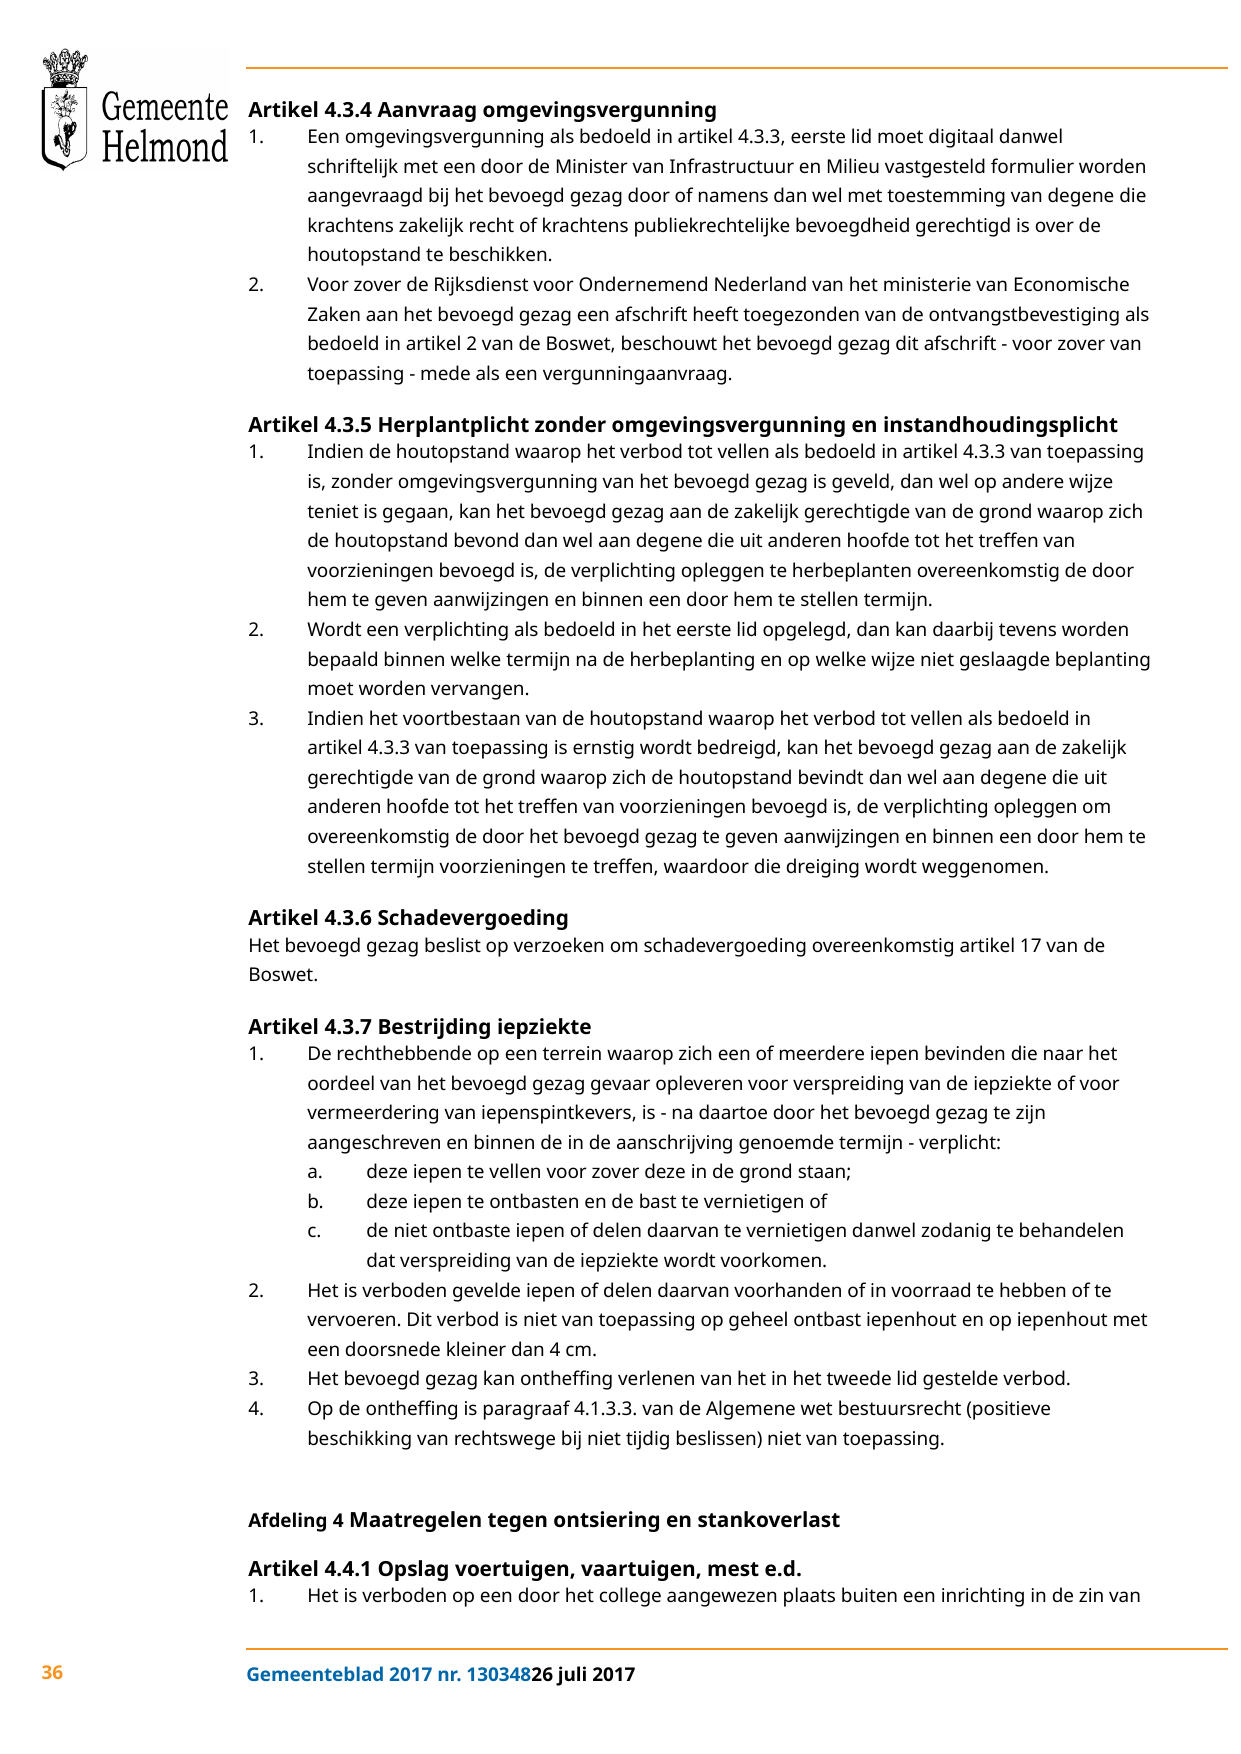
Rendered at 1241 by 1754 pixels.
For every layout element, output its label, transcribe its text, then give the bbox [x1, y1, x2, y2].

list Het is verboden op een door het college aangewezen plaats buiten een inrichting in de zin van [248, 1582, 1152, 1608]
list Een omgevingsvergunning als bedoeld in artikel 4.3.3, eerste lid moet digitaal danwel schriftelijk met een door de Minister van Infrastructuur en Milieu vastgesteld formulier worden aangevraagd bij het bevoegd gezag door of namens dan wel met toestemming van degene die krachtens zakelijk recht of krachtens publiekrechtelijke bevoegdheid gerechtigd is over de houtopstand te beschikken. [248, 123, 1152, 267]
list Het bevoegd gezag kan ontheffing verlenen van het in het tweede lid gestelde verbod. [248, 1366, 1152, 1391]
list Indien het voortbestaan van de houtopstand waarop het verbod tot vellen als bedoeld in artikel 4.3.3 van toepassing is ernstig wordt bedreigd, kan het bevoegd gezag aan de zakelijk gerechtigde van de grond waarop zich de houtopstand bevindt dan wel aan degene die uit anderen hoofde tot het treffen van voorzieningen bevoegd is, de verplichting opleggen om overeenkomstig de door het bevoegd gezag te geven aanwijzingen en binnen een door hem te stellen termijn voorzieningen te treffen, waardoor die dreiging wordt weggenomen. [248, 705, 1152, 879]
text Het bevoegd gezag beslist op verzoeken om schadevergoeding overeenkomstig artikel 17 van de Boswet. [248, 932, 1152, 987]
text Artikel 4.3.4 Aanvraag omgevingsvergunning [248, 95, 1152, 123]
text Afdeling 4 Maatregelen tegen ontsiering en stankoverlast [248, 1505, 1152, 1533]
list De rechthebbende op een terrein waarop zich een of meerdere iepen bevinden die naar het oordeel van het bevoegd gezag gevaar opleveren voor verspreiding van de iepziekte of voor vermeerdering van iepenspintkevers, is - na daartoe door het bevoegd gezag te zijn aangeschreven en binnen de in de aanschrijving genoemde termijn - verplicht: [248, 1040, 1152, 1155]
list de niet ontbaste iepen of delen daarvan te vernietigen danwel zodanig te behandelen dat verspreiding van de iepziekte wordt voorkomen. [307, 1218, 1152, 1273]
list Wordt een verplichting als bedoeld in het eerste lid opgelegd, dan kan daarbij tevens worden bepaald binnen welke termijn na de herbeplanting en op welke wijze niet geslaagde beplanting moet worden vervangen. [248, 616, 1152, 701]
list deze iepen te ontbasten en de bast te vernietigen of [307, 1188, 1152, 1214]
text Artikel 4.3.5 Herplantplicht zonder omgevingsvergunning en instandhoudingsplicht [248, 410, 1152, 439]
text Artikel 4.3.7 Bestrijding iepziekte [248, 1012, 1152, 1040]
text Artikel 4.4.1 Opslag voertuigen, vaartuigen, mest e.d. [248, 1554, 1152, 1582]
list Het is verboden gevelde iepen of delen daarvan voorhanden of in voorraad te hebben of te vervoeren. Dit verbod is niet van toepassing op geheel ontbast iepenhout en op iepenhout met een doorsnede kleiner dan 4 cm. [248, 1277, 1152, 1362]
text Artikel 4.3.6 Schadevergoeding [248, 903, 1152, 932]
list deze iepen te vellen voor zover deze in de grond staan; [307, 1158, 1152, 1184]
list Indien de houtopstand waarop het verbod tot vellen als bedoeld in artikel 4.3.3 van toepassing is, zonder omgevingsvergunning van het bevoegd gezag is geveld, dan wel op andere wijze teniet is gegaan, kan het bevoegd gezag aan de zakelijk gerechtigde van de grond waarop zich de houtopstand bevond dan wel aan degene die uit anderen hoofde tot het treffen van voorzieningen bevoegd is, de verplichting opleggen te herbeplanten overeenkomstig de door hem te geven aanwijzingen en binnen een door hem te stellen termijn. [248, 439, 1152, 612]
list Op de ontheffing is paragraaf 4.1.3.3. van de Algemene wet bestuursrecht (positieve beschikking van rechtswege bij niet tijdig beslissen) niet van toepassing. [248, 1395, 1152, 1451]
picture [41, 47, 231, 172]
list Voor zover de Rijksdienst voor Ondernemend Nederland van het ministerie van Economische Zaken aan het bevoegd gezag een afschrift heeft toegezonden van de ontvangstbevestiging als bedoeld in artikel 2 van de Boswet, beschouwt het bevoegd gezag dit afschrift - voor zover van toepassing - mede als een vergunningaanvraag. [248, 271, 1152, 386]
